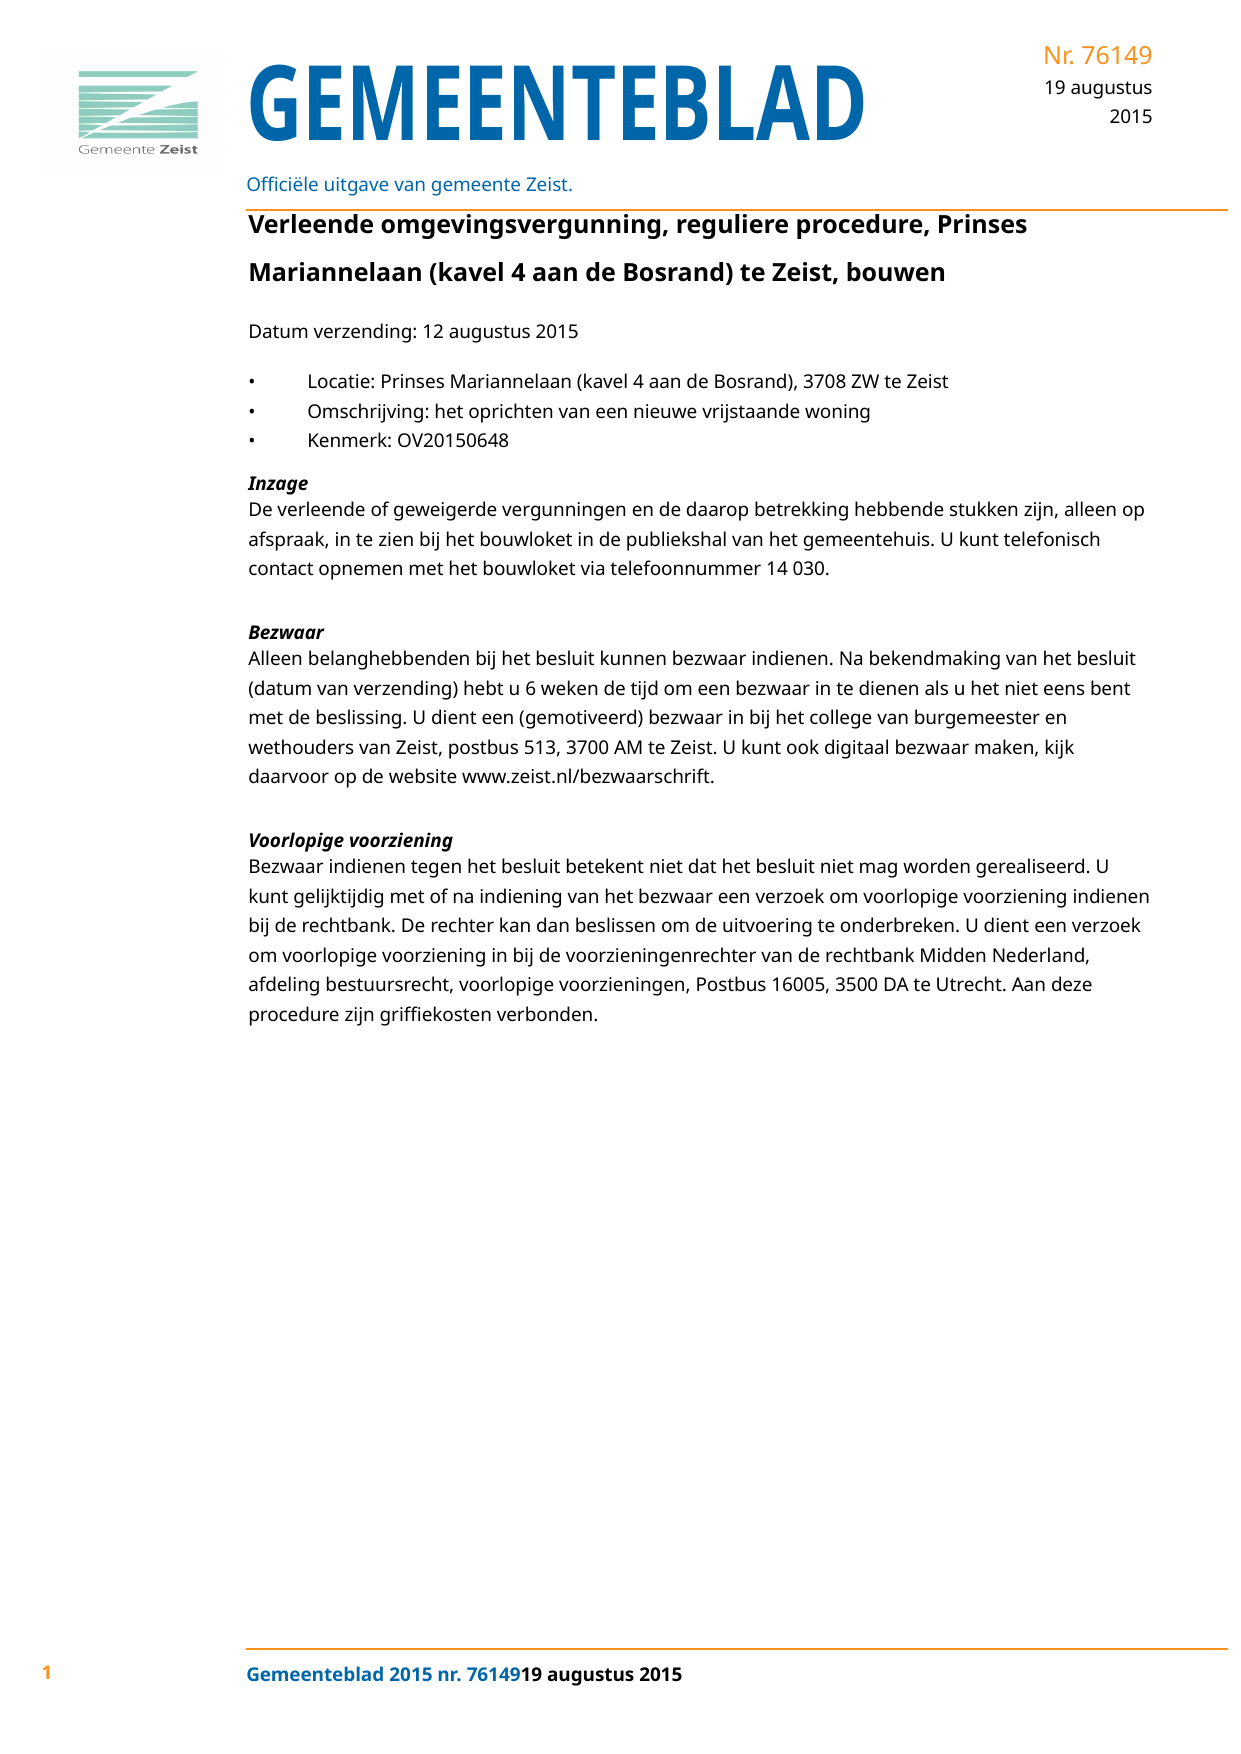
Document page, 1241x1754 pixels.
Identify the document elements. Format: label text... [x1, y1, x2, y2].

text Inzage [248, 471, 1152, 496]
list Kenmerk: OV20150648 [248, 427, 1152, 453]
text Bezwaar [248, 619, 1152, 645]
text Verleende omgevingsvergunning, reguliere procedure, Prinses Mariannelaan (kavel 4 aan de Bosrand) te Zeist, bouwen [248, 211, 1152, 288]
text Datum verzending: 12 augustus 2015 [248, 318, 1152, 344]
text Voorlopige voorziening [248, 827, 1152, 853]
picture [41, 47, 231, 172]
text De verleende of geweigerde vergunningen en de daarop betrekking hebbende stukken zijn, alleen op afspraak, in te zien bij het bouwloket in de publiekshal van het gemeentehuis. U kunt telefonisch contact opnemen met het bouwloket via telefoonnummer 14 030. [248, 496, 1152, 581]
text Alleen belanghebbenden bij het besluit kunnen bezwaar indienen. Na bekendmaking van het besluit (datum van verzending) hebt u 6 weken de tijd om een bezwaar in te dienen als u het niet eens bent met de beslissing. U dient een (gemotiveerd) bezwaar in bij het college van burgemeester en wethouders van Zeist, postbus 513, 3700 AM te Zeist. U kunt ook digitaal bezwaar maken, kijk daarvoor op de website www.zeist.nl/bezwaarschrift. [248, 645, 1152, 789]
text Bezwaar indienen tegen het besluit betekent niet dat het besluit niet mag worden gerealiseerd. U kunt gelijktijdig met of na indiening van het bezwaar een verzoek om voorlopige voorziening indienen bij de rechtbank. De rechter kan dan beslissen om de uitvoering te onderbreken. U dient een verzoek om voorlopige voorziening in bij de voorzieningenrechter van de rechtbank Midden Nederland, afdeling bestuursrecht, voorlopige voorzieningen, Postbus 16005, 3500 DA te Utrecht. Aan deze procedure zijn griffiekosten verbonden. [248, 853, 1152, 1027]
list Omschrijving: het oprichten van een nieuwe vrijstaande woning [248, 398, 1152, 424]
list Locatie: Prinses Mariannelaan (kavel 4 aan de Bosrand), 3708 ZW te Zeist [248, 368, 1152, 394]
